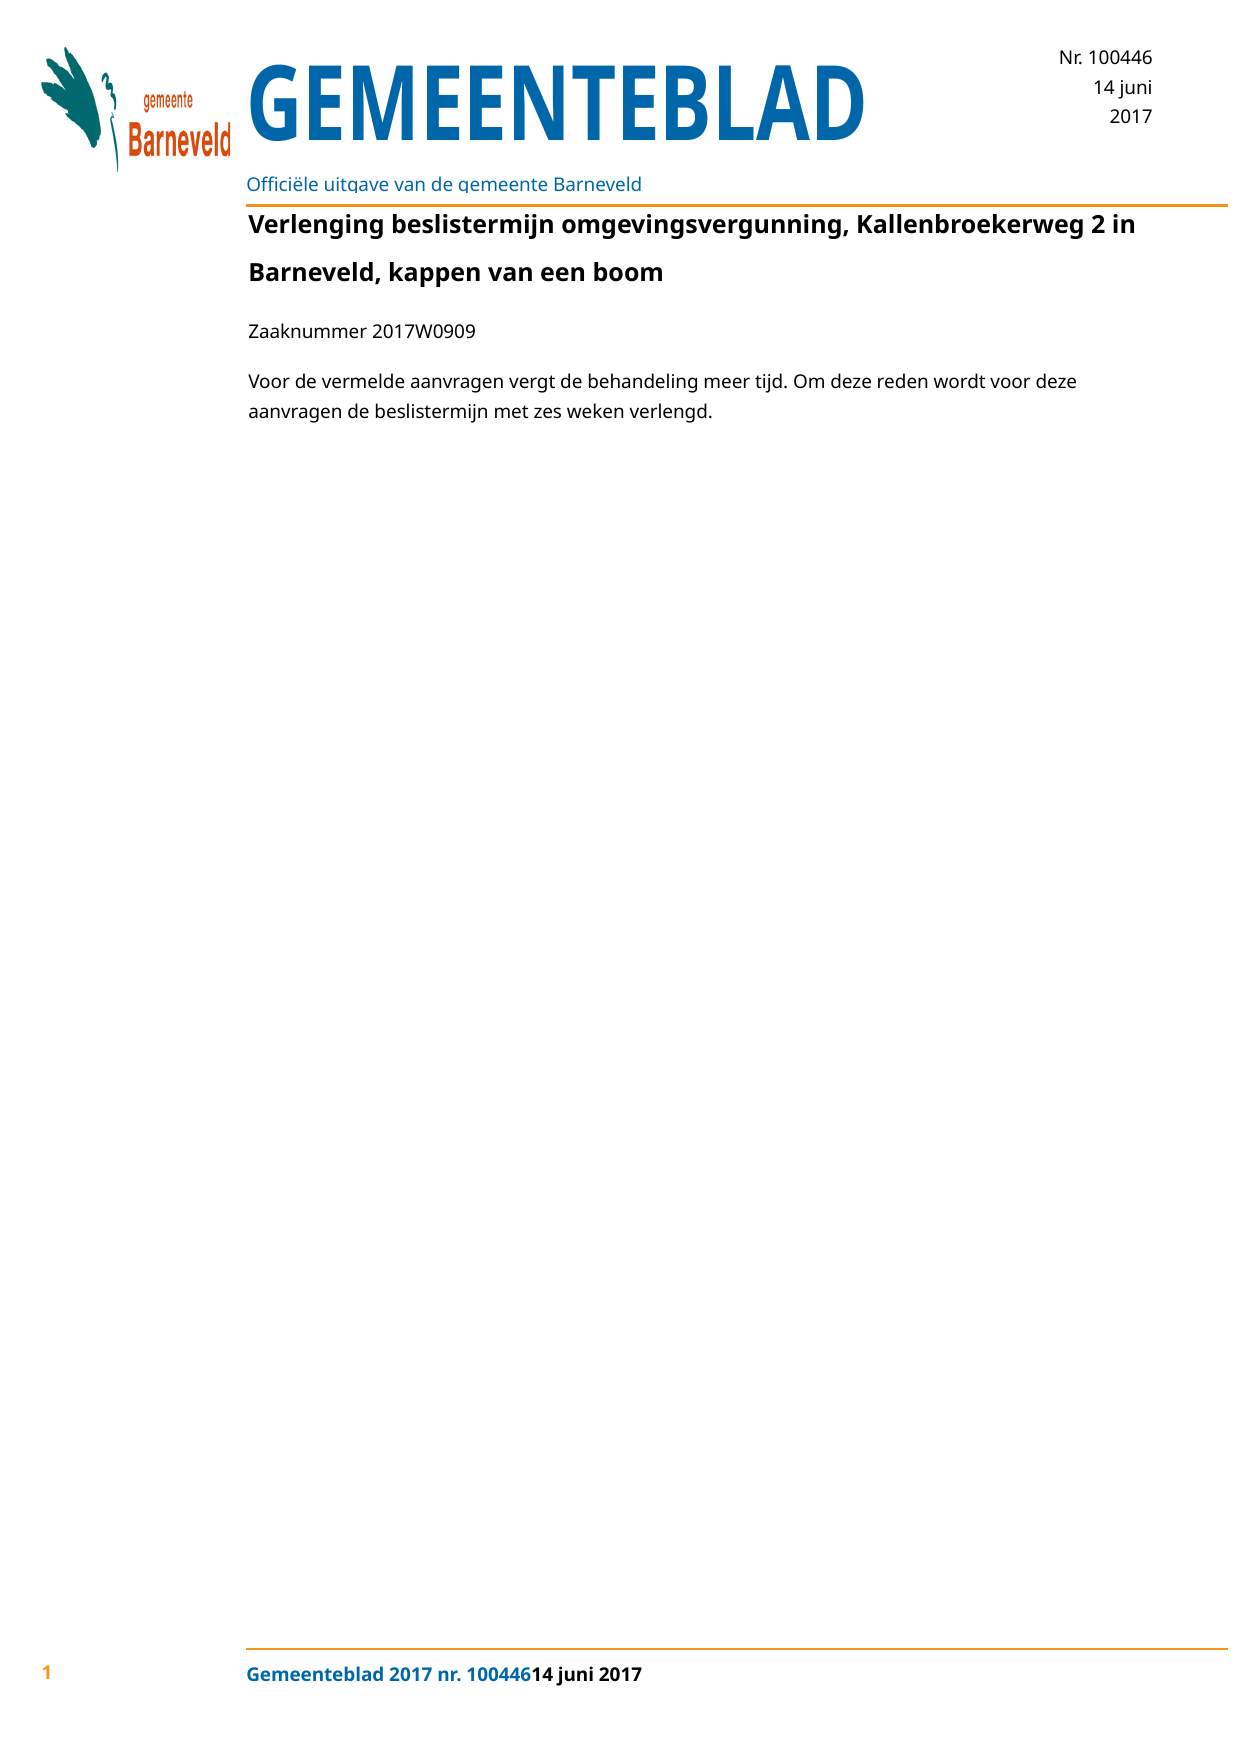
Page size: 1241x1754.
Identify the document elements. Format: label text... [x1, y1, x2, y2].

text Zaaknummer 2017W0909 [248, 318, 1152, 344]
text Voor de vermelde aanvragen vergt de behandeling meer tijd. Om deze reden wordt voor deze aanvragen de beslistermijn met zes weken verlengd. [248, 368, 1152, 424]
picture [41, 47, 231, 172]
text Verlenging beslistermijn omgevingsvergunning, Kallenbroekerweg 2 in Barneveld, kappen van een boom [248, 207, 1152, 288]
